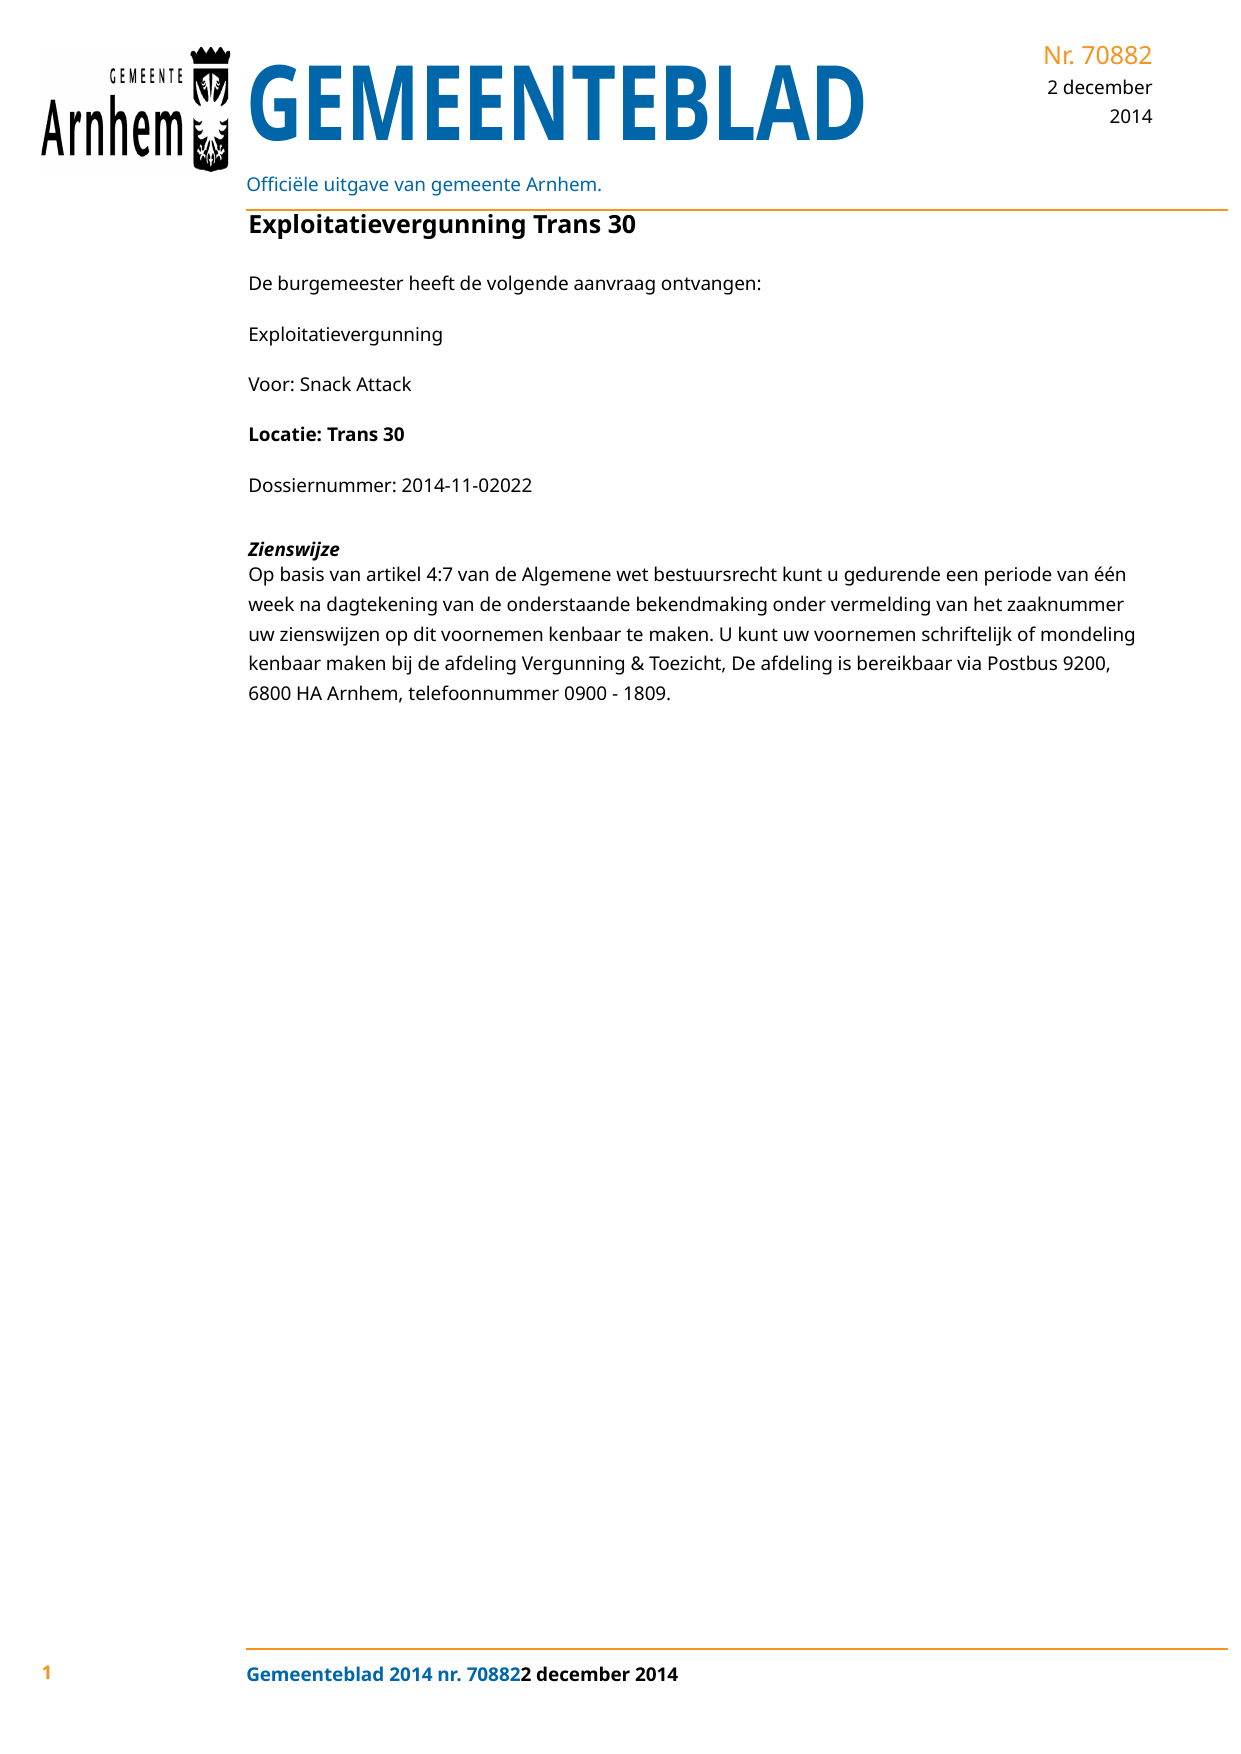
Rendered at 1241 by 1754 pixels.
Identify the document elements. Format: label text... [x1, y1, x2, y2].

text Op basis van artikel 4:7 van de Algemene wet bestuursrecht kunt u gedurende een periode van één week na dagtekening van de onderstaande bekendmaking onder vermelding van het zaaknummer uw zienswijzen op dit voornemen kenbaar te maken. U kunt uw voornemen schriftelijk of mondeling kenbaar maken bij de afdeling Vergunning & Toezicht, De afdeling is bereikbaar via Postbus 9200, 6800 HA Arnhem, telefoonnummer 0900 - 1809. [248, 562, 1152, 706]
text Exploitatievergunning Trans 30 [248, 211, 1152, 241]
text Exploitatievergunning [248, 321, 1152, 346]
picture [41, 47, 231, 172]
text Dossiernummer: 2014-11-02022 [248, 472, 1152, 498]
text Locatie: Trans 30 [248, 422, 1152, 447]
text Voor: Snack Attack [248, 371, 1152, 397]
text Zienswijze [248, 536, 1152, 562]
text De burgemeester heeft de volgende aanvraag ontvangen: [248, 270, 1152, 296]
